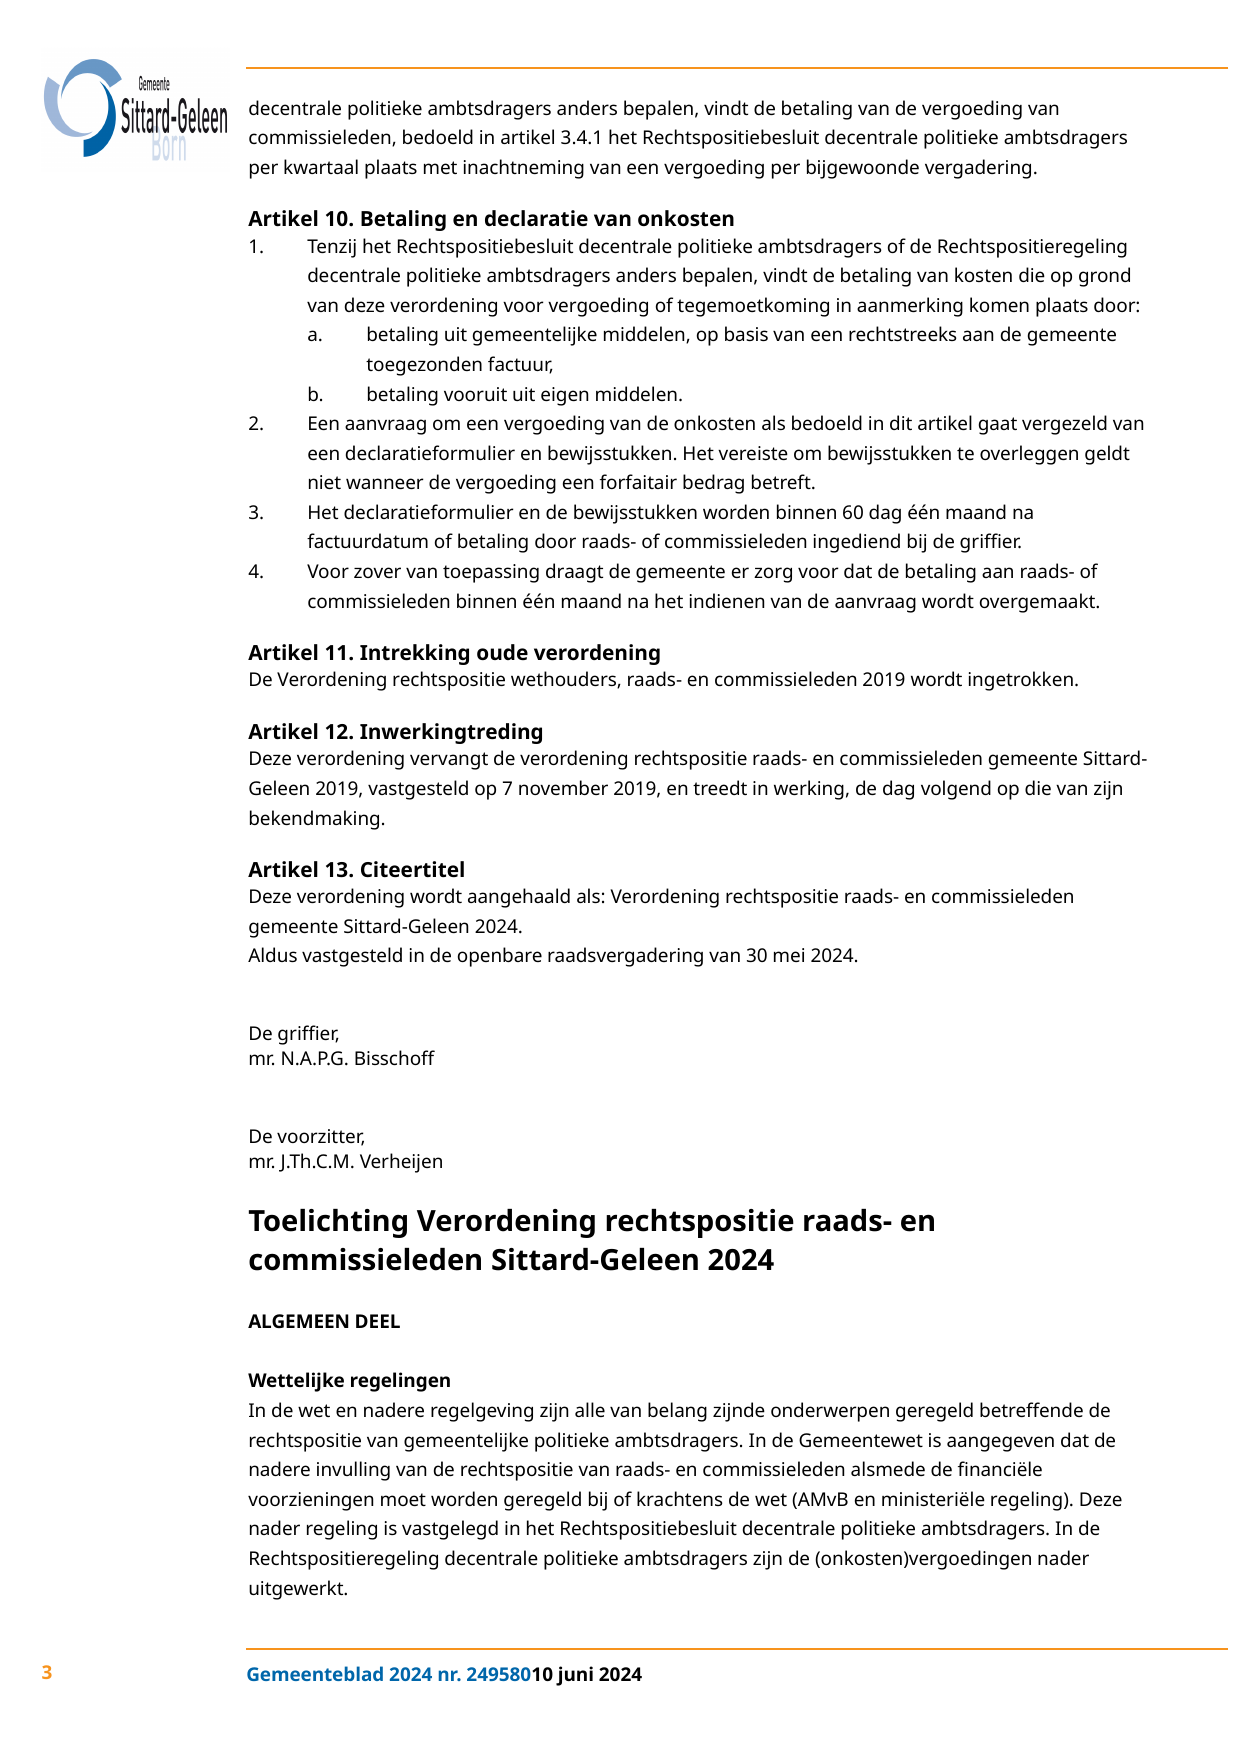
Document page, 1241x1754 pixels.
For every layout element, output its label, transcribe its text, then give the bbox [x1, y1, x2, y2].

text Toelichting Verordening rechtspositie raads- en commissieleden Sittard-Geleen 2024 [248, 1200, 1152, 1279]
text In de wet en nadere regelgeving zijn alle van belang zijnde onderwerpen geregeld betreffende de rechtspositie van gemeentelijke politieke ambtsdragers. In de Gemeentewet is aangegeven dat de nadere invulling van de rechtspositie van raads- en commissieleden alsmede de financiële voorzieningen moet worden geregeld bij of krachtens de wet (AMvB en ministeriële regeling). Deze nader regeling is vastgelegd in het Rechtspositiebesluit decentrale politieke ambtsdragers. In de Rechtspositieregeling decentrale politieke ambtsdragers zijn de (onkosten)vergoedingen nader uitgewerkt. [248, 1397, 1152, 1601]
list Voor zover van toepassing draagt de gemeente er zorg voor dat de betaling aan raads- of commissieleden binnen één maand na het indienen van de aanvraag wordt overgemaakt. [248, 558, 1152, 613]
list Een aanvraag om een vergoeding van de onkosten als bedoeld in dit artikel gaat vergezeld van een declaratieformulier en bewijsstukken. Het vereiste om bewijsstukken te overleggen geldt niet wanneer de vergoeding een forfaitair bedrag betreft. [248, 410, 1152, 495]
text De griffier, [248, 1020, 1152, 1046]
text decentrale politieke ambtsdragers anders bepalen, vindt de betaling van de vergoeding van commissieleden, bedoeld in artikel 3.4.1 het Rechtspositiebesluit decentrale politieke ambtsdragers per kwartaal plaats met inachtneming van een vergoeding per bijgewoonde vergadering. [248, 95, 1152, 180]
text Aldus vastgesteld in de openbare raadsvergadering van 30 mei 2024. [248, 943, 1152, 968]
list betaling uit gemeentelijke middelen, op basis van een rechtstreeks aan de gemeente toegezonden factuur, [307, 322, 1152, 377]
text De Verordening rechtspositie wethouders, raads- en commissieleden 2019 wordt ingetrokken. [248, 667, 1152, 692]
picture [41, 47, 231, 172]
text mr. J.Th.C.M. Verheijen [248, 1148, 1152, 1174]
text Artikel 10. Betaling en declaratie van onkosten [248, 204, 1152, 233]
text Artikel 11. Intrekking oude verordening [248, 638, 1152, 667]
text Deze verordening vervangt de verordening rechtspositie raads- en commissieleden gemeente Sittard-Geleen 2019, vastgesteld op 7 november 2019, en treedt in werking, de dag volgend op die van zijn bekendmaking. [248, 746, 1152, 830]
text De voorzitter, [248, 1123, 1152, 1148]
list Tenzij het Rechtspositiebesluit decentrale politieke ambtsdragers of de Rechtspositieregeling decentrale politieke ambtsdragers anders bepalen, vindt de betaling van kosten die op grond van deze verordening voor vergoeding of tegemoetkoming in aanmerking komen plaats door: [248, 233, 1152, 318]
list betaling vooruit uit eigen middelen. [307, 381, 1152, 406]
text Deze verordening wordt aangehaald als: Verordening rechtspositie raads- en commissieleden gemeente Sittard-Geleen 2024. [248, 883, 1152, 939]
text ALGEMEEN DEEL [248, 1308, 1152, 1334]
text Artikel 13. Citeertitel [248, 855, 1152, 883]
list Het declaratieformulier en de bewijsstukken worden binnen 60 dag één maand na factuurdatum of betaling door raads- of commissieleden ingediend bij de griffier. [248, 499, 1152, 554]
text mr. N.A.P.G. Bisschoff [248, 1046, 1152, 1071]
text Artikel 12. Inwerkingtreding [248, 717, 1152, 746]
text Wettelijke regelingen [248, 1368, 1152, 1393]
